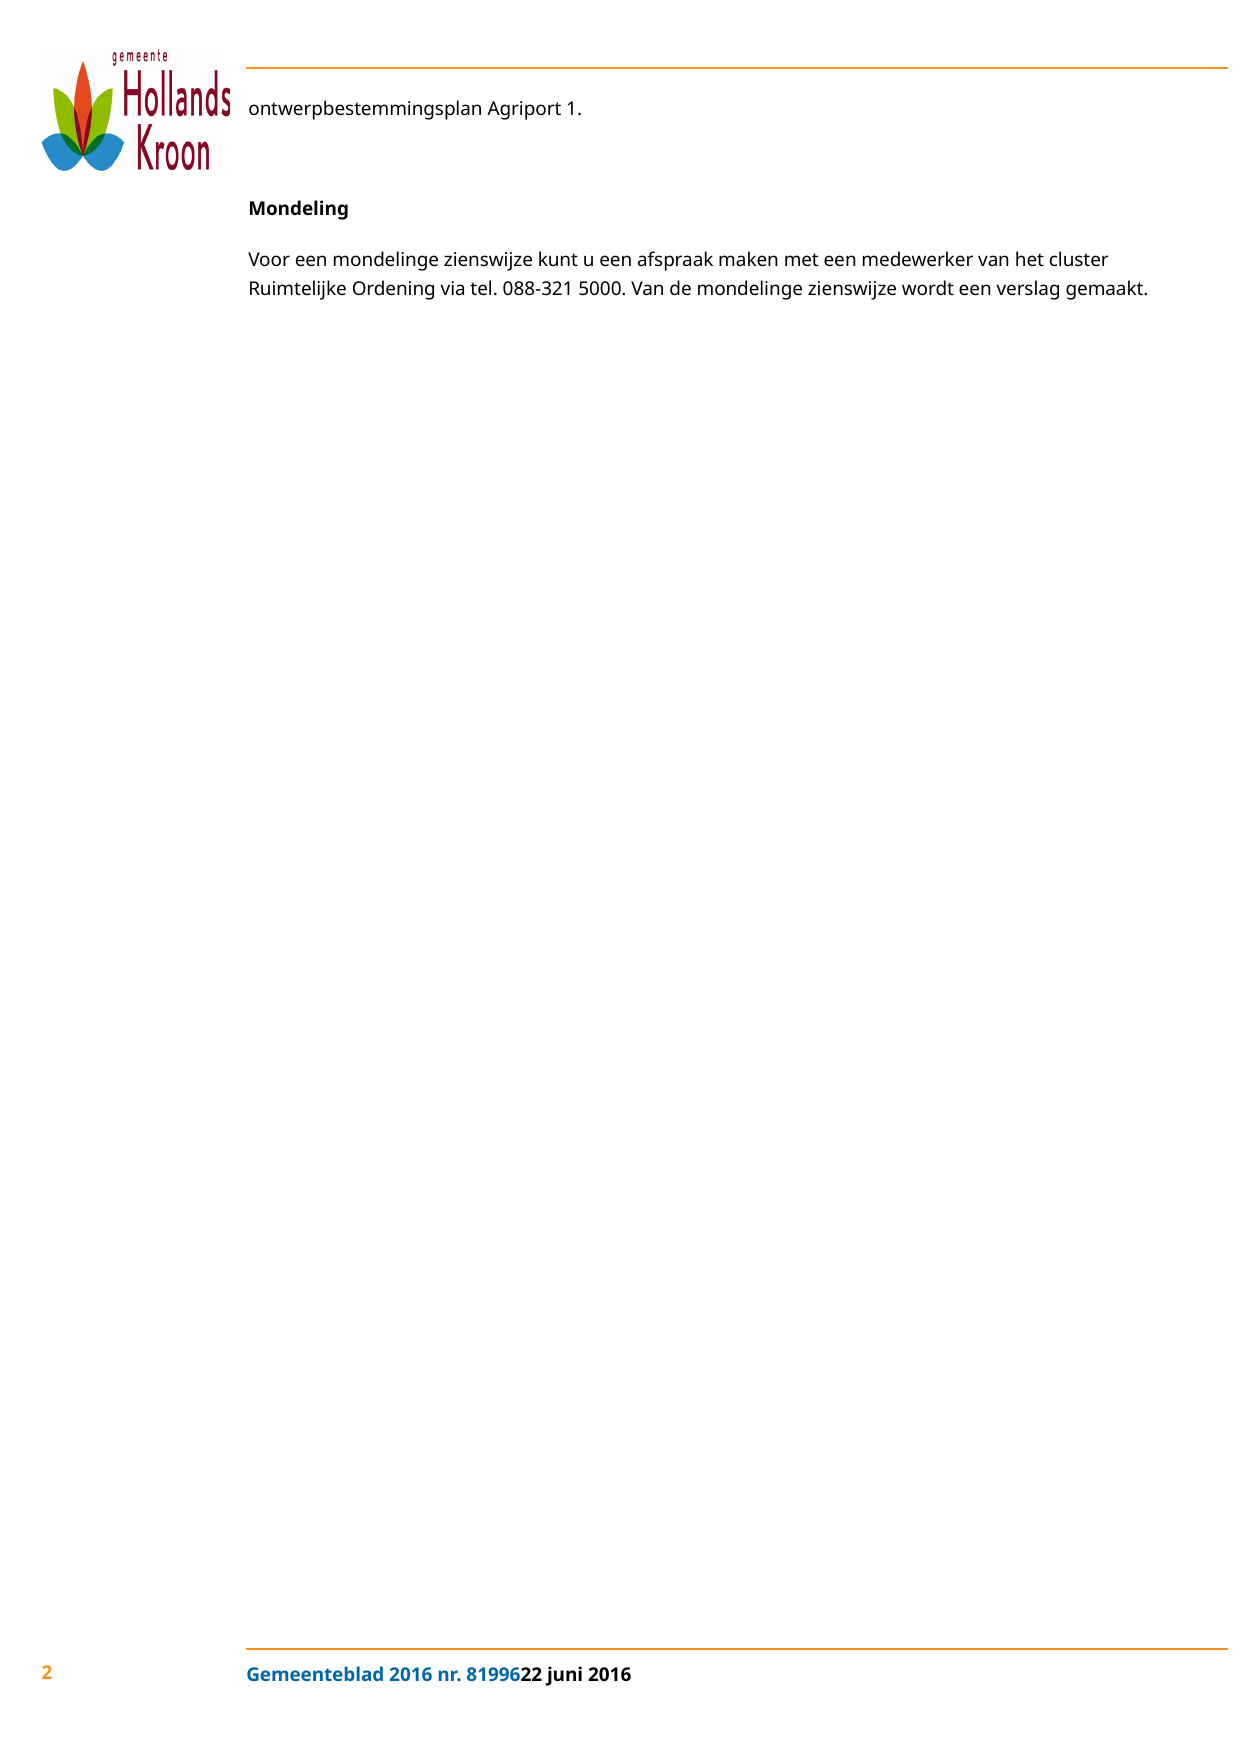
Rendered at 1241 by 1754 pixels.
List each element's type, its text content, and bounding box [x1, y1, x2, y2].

text Voor een mondelinge zienswijze kunt u een afspraak maken met een medewerker van het cluster Ruimtelijke Ordening via tel. 088-321 5000. Van de mondelinge zienswijze wordt een verslag gemaakt. [248, 246, 1152, 301]
text Mondeling [248, 196, 1152, 221]
text ontwerpbestemmingsplan Agriport 1. [248, 95, 1152, 121]
picture [41, 47, 231, 172]
